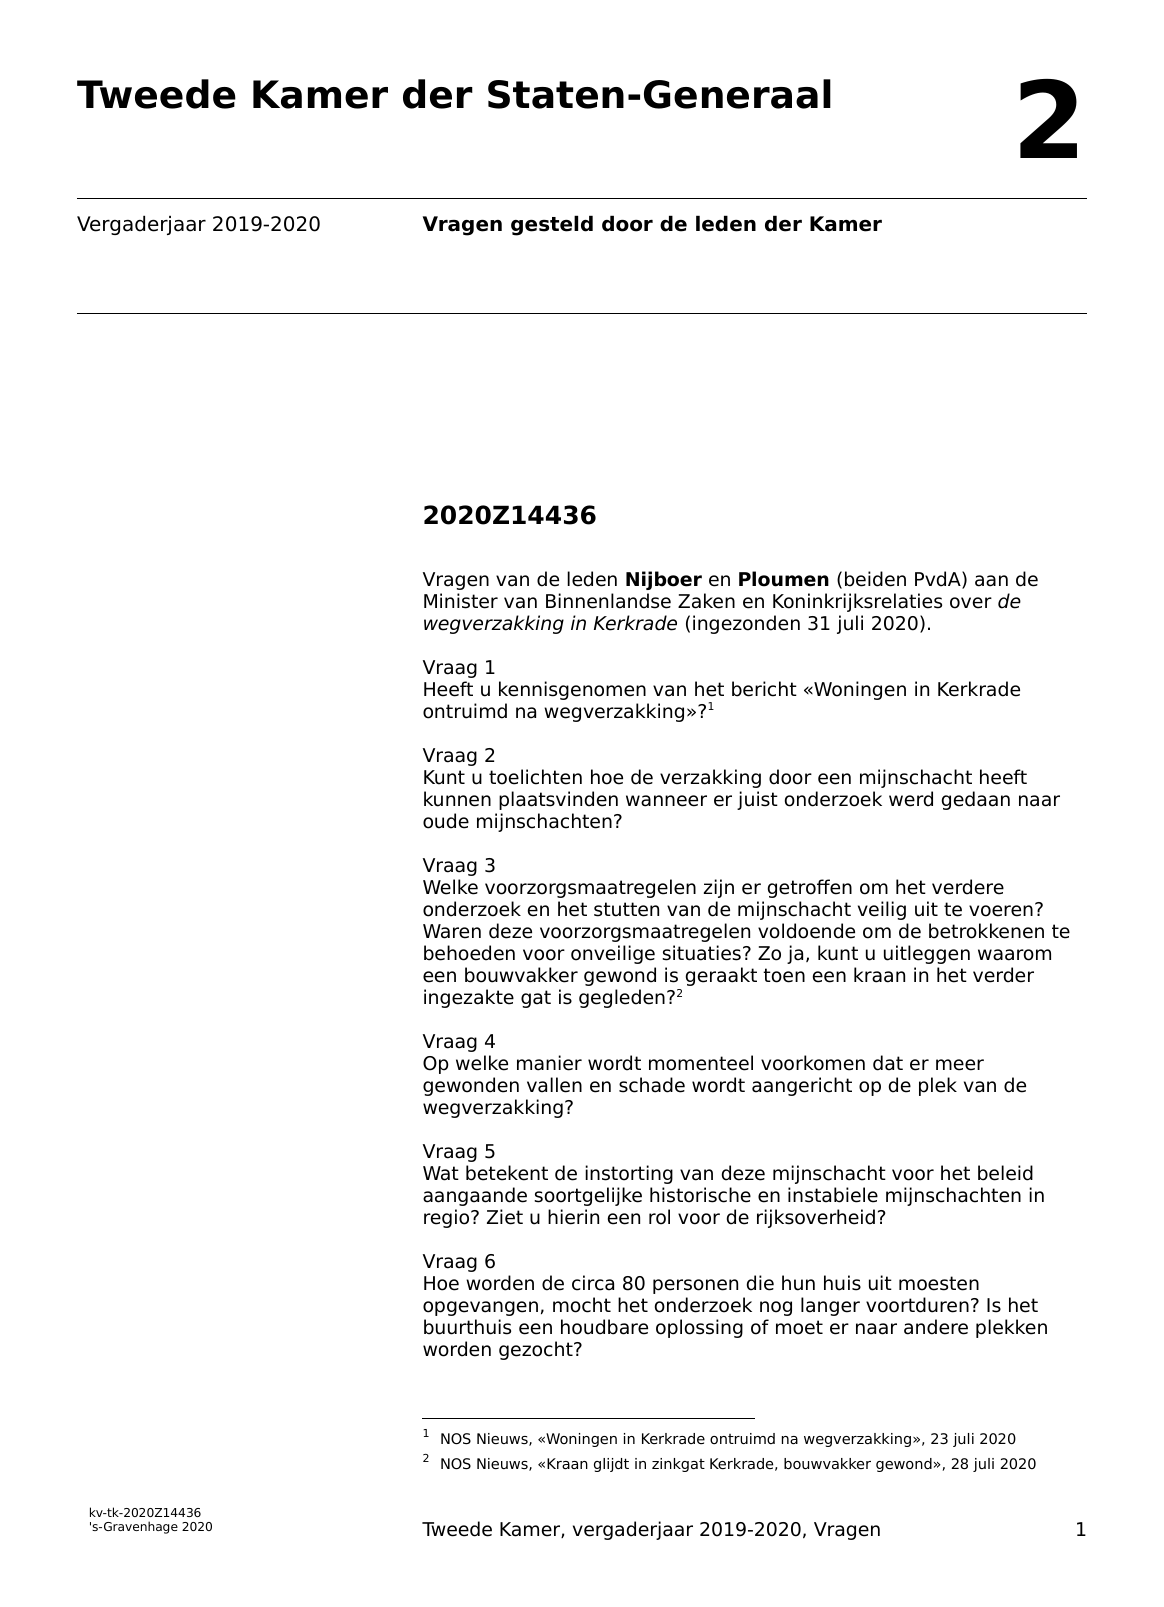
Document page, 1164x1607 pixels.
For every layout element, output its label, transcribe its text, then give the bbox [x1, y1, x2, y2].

text Op welke manier wordt momenteel voorkomen dat er meer gewonden vallen en schade wordt aangericht op de plek van de wegverzakking? [422, 1053, 1087, 1119]
table_header Tweede Kamer der Staten-Generaal [77, 59, 886, 198]
text 's-Gravenhage 2020 [88, 1520, 323, 1534]
text Vraag 3 [422, 855, 1087, 877]
text 2020Z14436 [422, 501, 1087, 531]
table_cell Vergaderjaar 2019-2020 [77, 199, 422, 313]
text Kunt u toelichten hoe de verzakking door een mijnschacht heeft kunnen plaatsvinden wanneer er juist onderzoek werd gedaan naar oude mijnschachten? [422, 767, 1087, 833]
text Vraag 5 [422, 1141, 1087, 1163]
text Welke voorzorgsmaatregelen zijn er getroffen om het verdere onderzoek en het stutten van de mijnschacht veilig uit te voeren? Waren deze voorzorgsmaatregelen voldoende om de betrokkenen te behoeden voor onveilige situaties? Zo ja, kunt u uitleggen waarom een bouwvakker gewond is geraakt toen een kraan in het verder ingezakte gat is gegleden? [422, 877, 1087, 1009]
text Wat betekent de instorting van deze mijnschacht voor het beleid aangaande soortgelijke historische en instabiele mijnschachten in regio? Ziet u hierin een rol voor de rijksoverheid? [422, 1163, 1087, 1229]
text kv-tk-2020Z14436 [88, 1506, 323, 1520]
text NOS Nieuws, «Woningen in Kerkrade ontruimd na wegverzakking», 23 juli 2020 [422, 1427, 1087, 1449]
text Vraag 1 [422, 657, 1087, 679]
text Vraag 6 [422, 1251, 1087, 1273]
text NOS Nieuws, «Kraan glijdt in zinkgat Kerkrade, bouwvakker gewond», 28 juli 2020 [422, 1452, 1087, 1474]
text Heeft u kennisgenomen van het bericht «Woningen in Kerkrade ontruimd na wegverzakking»? [422, 679, 1087, 723]
table_cell Vragen gesteld door de leden der Kamer [422, 199, 1087, 313]
text Vraag 4 [422, 1031, 1087, 1053]
table_header 2 [886, 59, 1087, 198]
text Vraag 2 [422, 745, 1087, 767]
text Vragen van de leden Nijboer en Ploumen (beiden PvdA) aan de Minister van Binnenlandse Zaken en Koninkrijksrelaties over de wegverzakking in Kerkrade (ingezonden 31 juli 2020). [422, 569, 1087, 635]
text Hoe worden de circa 80 personen die hun huis uit moesten opgevangen, mocht het onderzoek nog langer voortduren? Is het buurthuis een houdbare oplossing of moet er naar andere plekken worden gezocht? [422, 1273, 1087, 1361]
